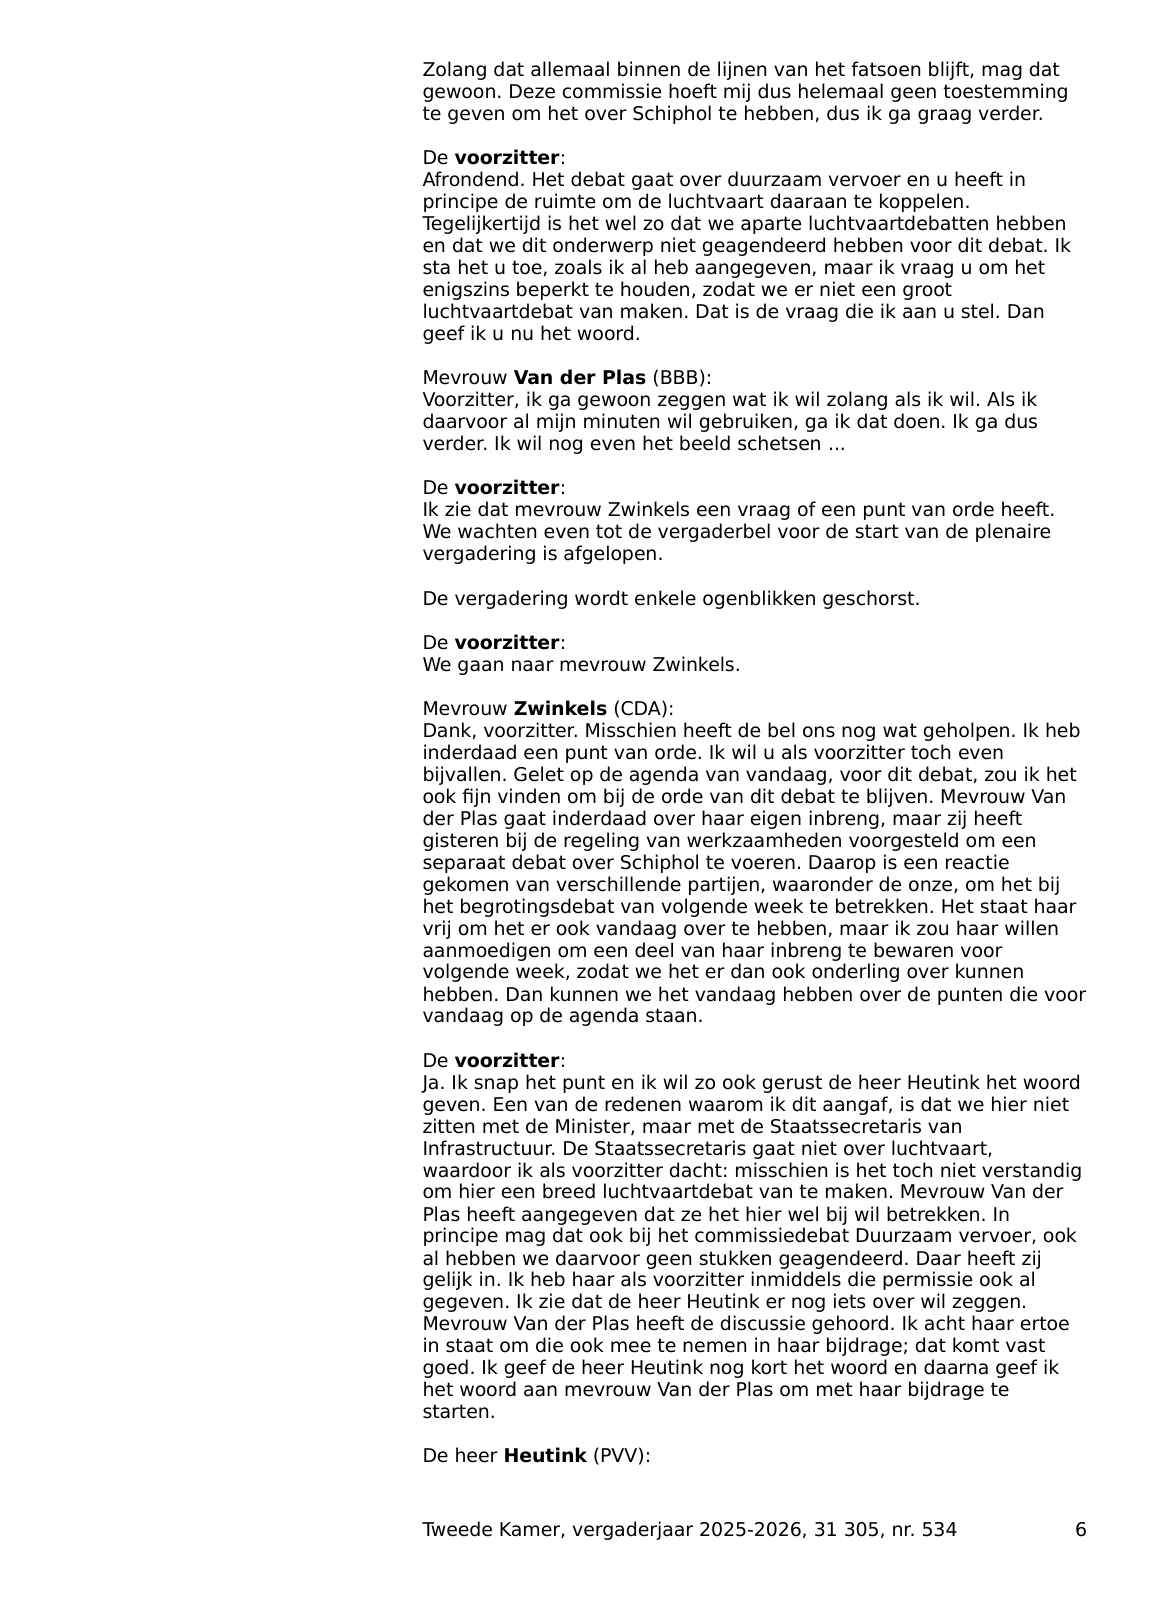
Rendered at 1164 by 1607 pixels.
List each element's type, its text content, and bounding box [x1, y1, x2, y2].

text De voorzitter: [422, 147, 1087, 169]
text Ja. Ik snap het punt en ik wil zo ook gerust de heer Heutink het woord geven. Een van de redenen waarom ik dit aangaf, is dat we hier niet zitten met de Minister, maar met de Staatssecretaris van Infrastructuur. De Staatssecretaris gaat niet over luchtvaart, waardoor ik als voorzitter dacht: misschien is het toch niet verstandig om hier een breed luchtvaartdebat van te maken. Mevrouw Van der Plas heeft aangegeven dat ze het hier wel bij wil betrekken. In principe mag dat ook bij het commissiedebat Duurzaam vervoer, ook al hebben we daarvoor geen stukken geagendeerd. Daar heeft zij gelijk in. Ik heb haar als voorzitter inmiddels die permissie ook al gegeven. Ik zie dat de heer Heutink er nog iets over wil zeggen. Mevrouw Van der Plas heeft de discussie gehoord. Ik acht haar ertoe in staat om die ook mee te nemen in haar bijdrage; dat komt vast goed. Ik geef de heer Heutink nog kort het woord en daarna geef ik het woord aan mevrouw Van der Plas om met haar bijdrage te starten. [422, 1072, 1087, 1423]
text De heer Heutink (PVV): [422, 1445, 1087, 1467]
text We gaan naar mevrouw Zwinkels. [422, 653, 1087, 676]
text Voorzitter, ik ga gewoon zeggen wat ik wil zolang als ik wil. Als ik daarvoor al mijn minuten wil gebruiken, ga ik dat doen. Ik ga dus verder. Ik wil nog even het beeld schetsen ... [422, 389, 1087, 455]
text Mevrouw Van der Plas (BBB): [422, 367, 1087, 389]
text Dank, voorzitter. Misschien heeft de bel ons nog wat geholpen. Ik heb inderdaad een punt van orde. Ik wil u als voorzitter toch even bijvallen. Gelet op de agenda van vandaag, voor dit debat, zou ik het ook fijn vinden om bij de orde van dit debat te blijven. Mevrouw Van der Plas gaat inderdaad over haar eigen inbreng, maar zij heeft gisteren bij de regeling van werkzaamheden voorgesteld om een separaat debat over Schiphol te voeren. Daarop is een reactie gekomen van verschillende partijen, waaronder de onze, om het bij het begrotingsdebat van volgende week te betrekken. Het staat haar vrij om het er ook vandaag over te hebben, maar ik zou haar willen aanmoedigen om een deel van haar inbreng te bewaren voor volgende week, zodat we het er dan ook onderling over kunnen hebben. Dan kunnen we het vandaag hebben over de punten die voor vandaag op de agenda staan. [422, 720, 1087, 1027]
text Ik zie dat mevrouw Zwinkels een vraag of een punt van orde heeft. We wachten even tot de vergaderbel voor de start van de plenaire vergadering is afgelopen. [422, 499, 1087, 565]
text De vergadering wordt enkele ogenblikken geschorst. [422, 587, 1087, 609]
text De voorzitter: [422, 477, 1087, 499]
text Mevrouw Zwinkels (CDA): [422, 698, 1087, 720]
text Zolang dat allemaal binnen de lijnen van het fatsoen blijft, mag dat gewoon. Deze commissie hoeft mij dus helemaal geen toestemming te geven om het over Schiphol te hebben, dus ik ga graag verder. [422, 59, 1087, 125]
text De voorzitter: [422, 1049, 1087, 1072]
text Afrondend. Het debat gaat over duurzaam vervoer en u heeft in principe de ruimte om de luchtvaart daaraan te koppelen. Tegelijkertijd is het wel zo dat we aparte luchtvaartdebatten hebben en dat we dit onderwerp niet geagendeerd hebben voor dit debat. Ik sta het u toe, zoals ik al heb aangegeven, maar ik vraag u om het enigszins beperkt te houden, zodat we er niet een groot luchtvaartdebat van maken. Dat is de vraag die ik aan u stel. Dan geef ik u nu het woord. [422, 169, 1087, 345]
text De voorzitter: [422, 632, 1087, 653]
